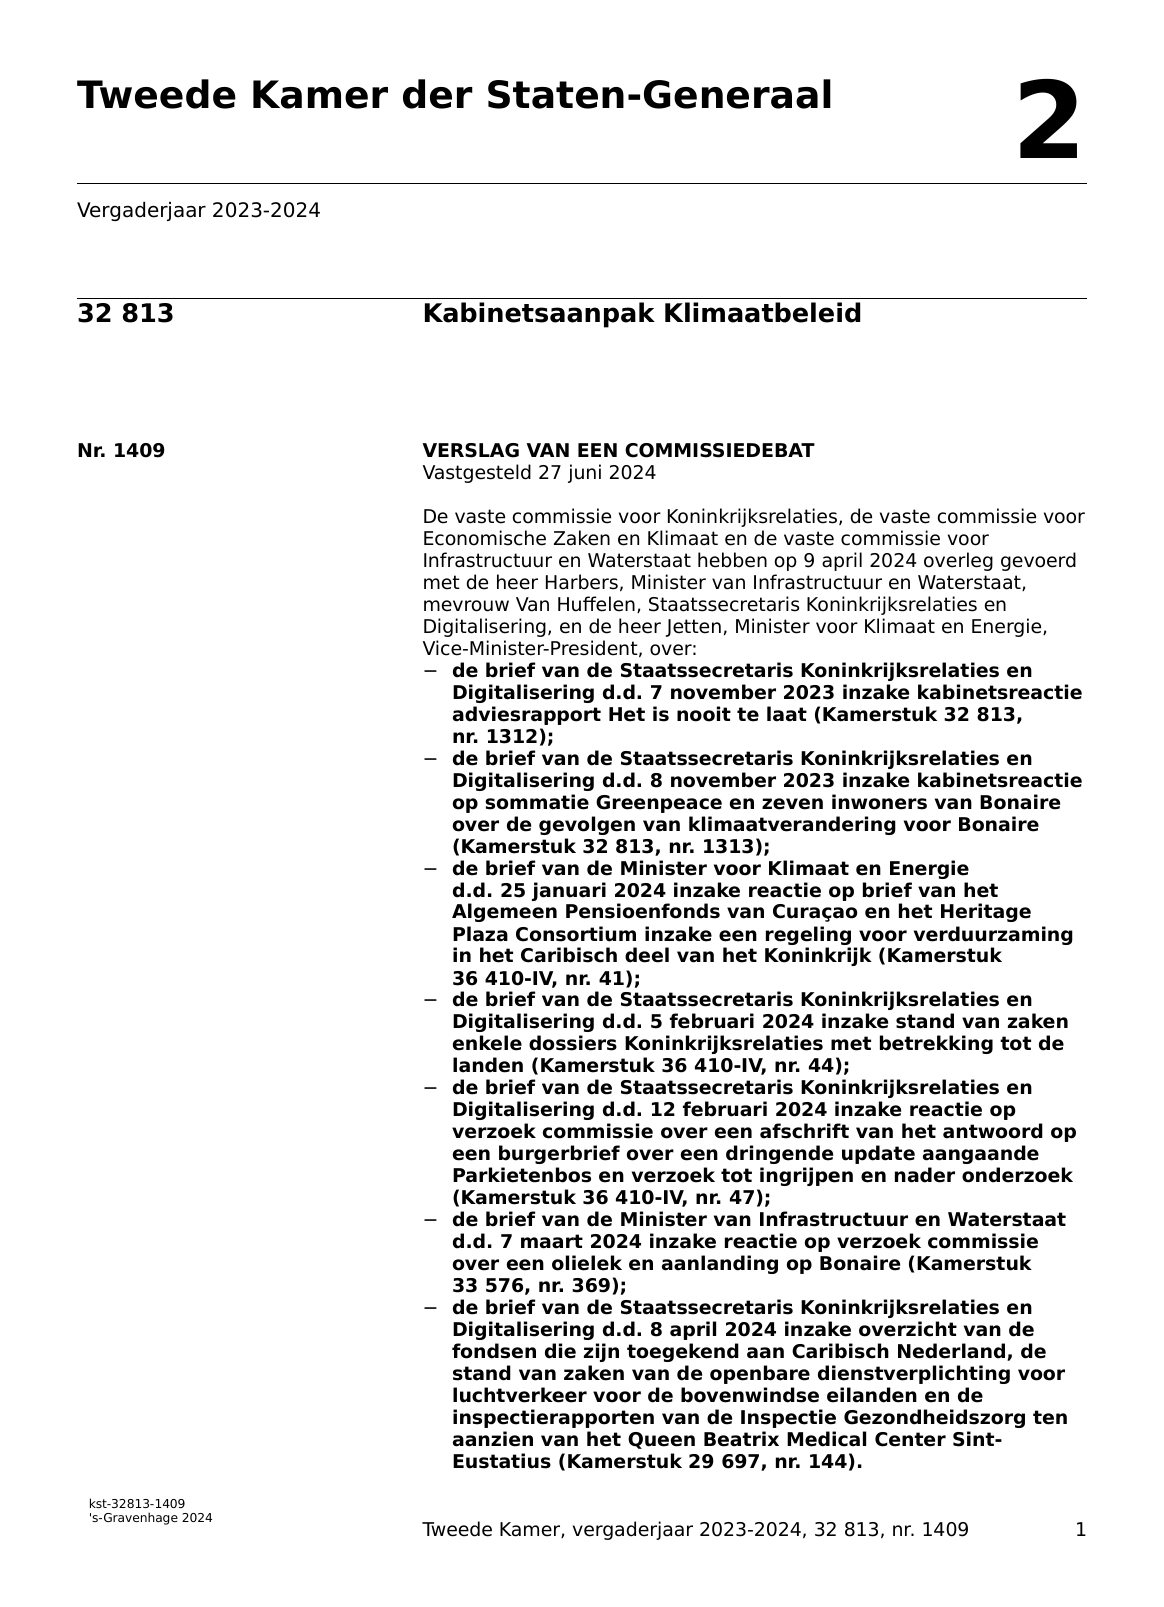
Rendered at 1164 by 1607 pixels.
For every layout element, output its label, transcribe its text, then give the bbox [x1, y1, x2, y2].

text kst-32813-1409 [88, 1497, 323, 1511]
subtitle Nr. 1409 VERSLAG VAN EEN COMMISSIEDEBAT [77, 440, 1087, 462]
table_cell Vergaderjaar 2023-2024 [77, 184, 1087, 298]
table_header 2 [886, 59, 1087, 183]
text − de brief van de Minister voor Klimaat en Energie d.d. 25 januari 2024 inzake reactie op brief van het Algemeen Pensioenfonds van Curaçao en het Heritage Plaza Consortium inzake een regeling voor verduurzaming in het Caribisch deel van het Koninkrijk (Kamerstuk 36 410-IV, nr. 41); [422, 857, 1087, 989]
table_header Tweede Kamer der Staten-Generaal [77, 59, 886, 183]
text − de brief van de Minister van Infrastructuur en Waterstaat d.d. 7 maart 2024 inzake reactie op verzoek commissie over een olielek en aanlanding op Bonaire (Kamerstuk 33 576, nr. 369); [422, 1209, 1087, 1297]
text De vaste commissie voor Koninkrijksrelaties, de vaste commissie voor Economische Zaken en Klimaat en de vaste commissie voor Infrastructuur en Waterstaat hebben op 9 april 2024 overleg gevoerd met de heer Harbers, Minister van Infrastructuur en Waterstaat, mevrouw Van Huffelen, Staatssecretaris Koninkrijksrelaties en Digitalisering, en de heer Jetten, Minister voor Klimaat en Energie, Vice-Minister-President, over: [422, 506, 1087, 660]
text − de brief van de Staatssecretaris Koninkrijksrelaties en Digitalisering d.d. 8 april 2024 inzake overzicht van de fondsen die zijn toegekend aan Caribisch Nederland, de stand van zaken van de openbare dienstverplichting voor luchtverkeer voor de bovenwindse eilanden en de inspectierapporten van de Inspectie Gezondheidszorg ten aanzien van het Queen Beatrix Medical Center Sint-Eustatius (Kamerstuk 29 697, nr. 144). [422, 1297, 1087, 1473]
text − de brief van de Staatssecretaris Koninkrijksrelaties en Digitalisering d.d. 5 februari 2024 inzake stand van zaken enkele dossiers Koninkrijksrelaties met betrekking tot de landen (Kamerstuk 36 410-IV, nr. 44); [422, 989, 1087, 1077]
text − de brief van de Staatssecretaris Koninkrijksrelaties en Digitalisering d.d. 8 november 2023 inzake kabinetsreactie op sommatie Greenpeace en zeven inwoners van Bonaire over de gevolgen van klimaatverandering voor Bonaire (Kamerstuk 32 813, nr. 1313); [422, 748, 1087, 857]
text − de brief van de Staatssecretaris Koninkrijksrelaties en Digitalisering d.d. 12 februari 2024 inzake reactie op verzoek commissie over een afschrift van het antwoord op een burgerbrief over een dringende update aangaande Parkietenbos en verzoek tot ingrijpen en nader onderzoek (Kamerstuk 36 410-IV, nr. 47); [422, 1077, 1087, 1209]
subtitle 32 813 Kabinetsaanpak Klimaatbeleid [77, 299, 1087, 329]
text Vastgesteld 27 juni 2024 [422, 462, 1087, 484]
text − de brief van de Staatssecretaris Koninkrijksrelaties en Digitalisering d.d. 7 november 2023 inzake kabinetsreactie adviesrapport Het is nooit te laat (Kamerstuk 32 813, nr. 1312); [422, 660, 1087, 748]
text 's-Gravenhage 2024 [88, 1511, 323, 1525]
